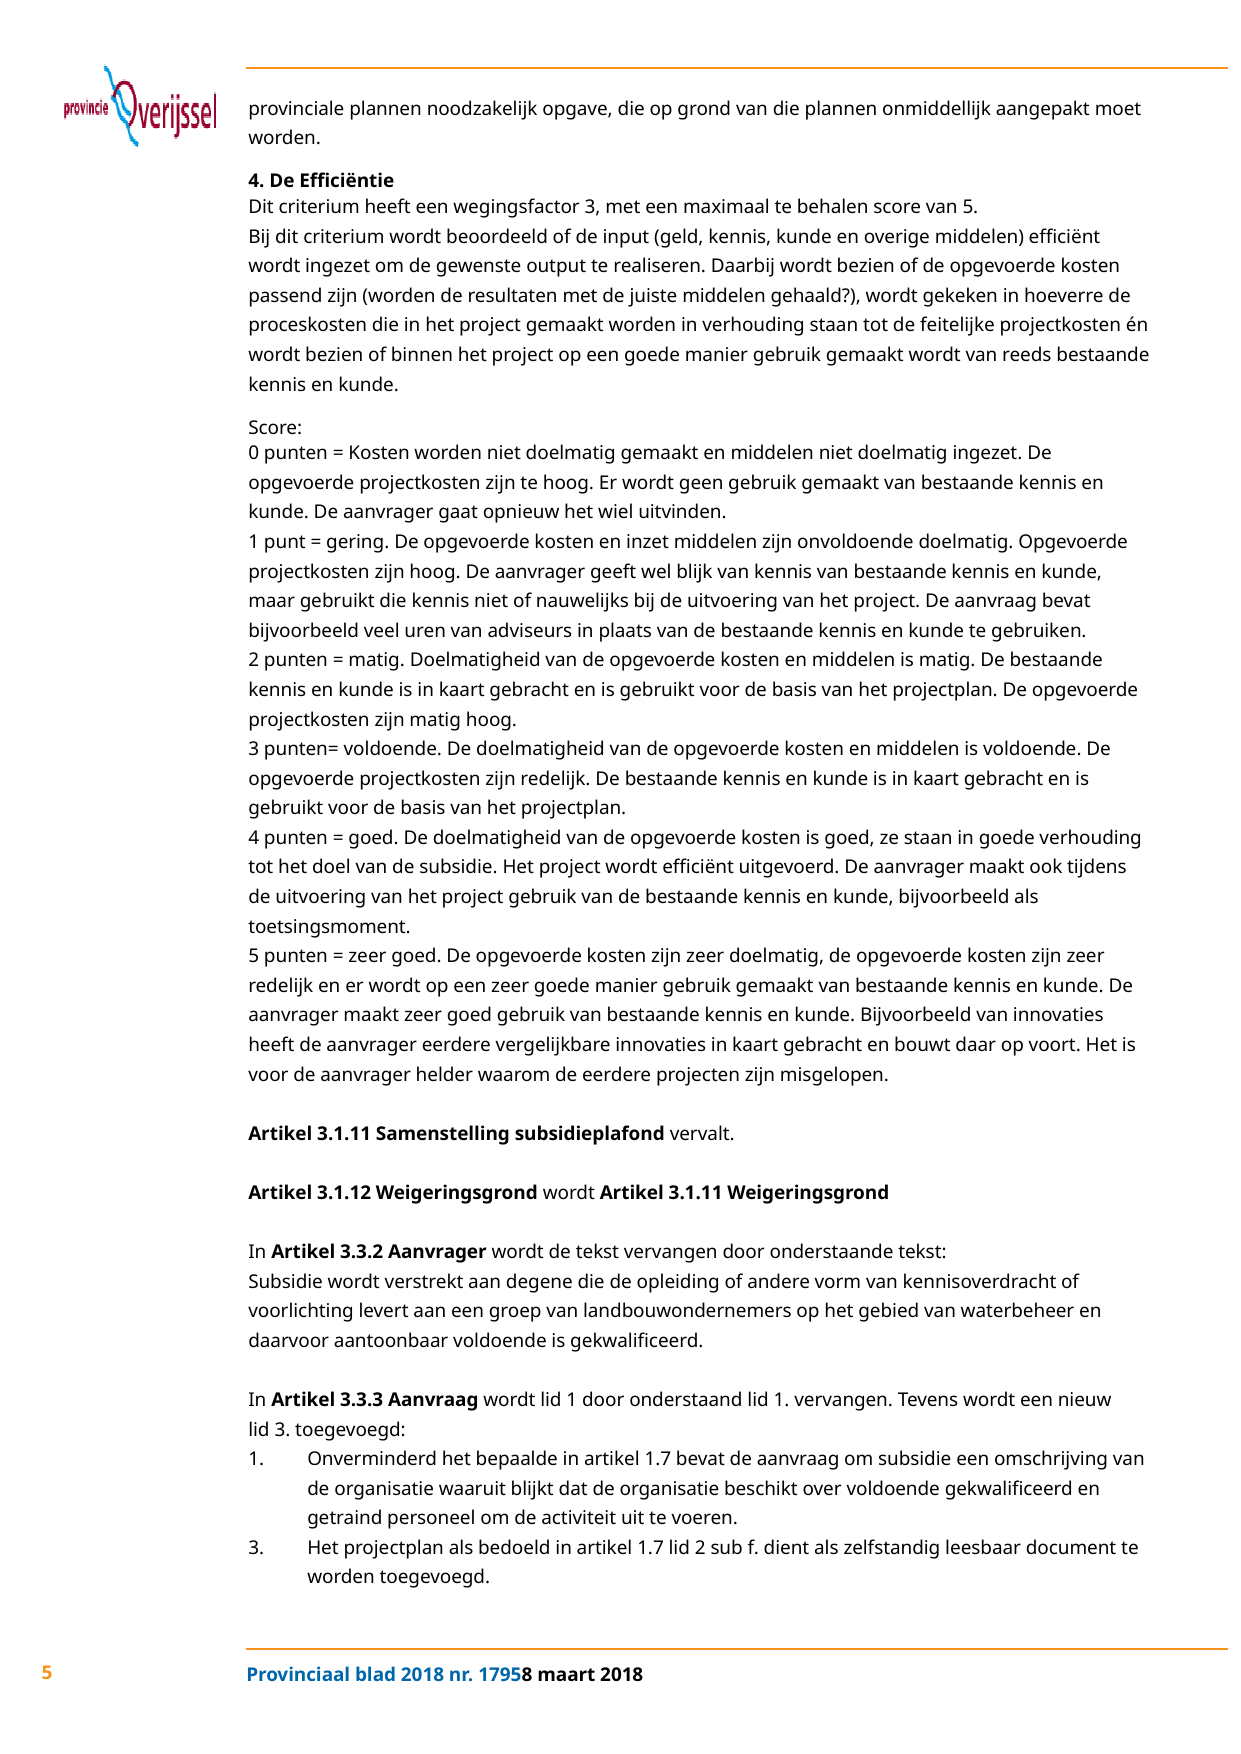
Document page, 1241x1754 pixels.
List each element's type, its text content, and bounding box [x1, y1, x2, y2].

picture [41, 47, 231, 172]
text 4. De Efficiëntie [248, 167, 1152, 193]
text 0 punten = Kosten worden niet doelmatig gemaakt en middelen niet doelmatig ingezet. De opgevoerde projectkosten zijn te hoog. Er wordt geen gebruik gemaakt van bestaande kennis en kunde. De aanvrager gaat opnieuw het wiel uitvinden. [248, 439, 1152, 524]
text 4 punten = goed. De doelmatigheid van de opgevoerde kosten is goed, ze staan in goede verhouding tot het doel van de subsidie. Het project wordt efficiënt uitgevoerd. De aanvrager maakt ook tijdens de uitvoering van het project gebruik van de bestaande kennis en kunde, bijvoorbeeld als toetsingsmoment. [248, 824, 1152, 939]
text Bij dit criterium wordt beoordeeld of de input (geld, kennis, kunde en overige middelen) efficiënt wordt ingezet om de gewenste output te realiseren. Daarbij wordt bezien of de opgevoerde kosten passend zijn (worden de resultaten met de juiste middelen gehaald?), wordt gekeken in hoeverre de proceskosten die in het project gemaakt worden in verhouding staan tot de feitelijke projectkosten én wordt bezien of binnen het project op een goede manier gebruik gemaakt wordt van reeds bestaande kennis en kunde. [248, 223, 1152, 396]
text 1 punt = gering. De opgevoerde kosten en inzet middelen zijn onvoldoende doelmatig. Opgevoerde projectkosten zijn hoog. De aanvrager geeft wel blijk van kennis van bestaande kennis en kunde, maar gebruikt die kennis niet of nauwelijks bij de uitvoering van het project. De aanvraag bevat bijvoorbeeld veel uren van adviseurs in plaats van de bestaande kennis en kunde te gebruiken. [248, 528, 1152, 643]
text Subsidie wordt verstrekt aan degene die de opleiding of andere vorm van kennisoverdracht of voorlichting levert aan een groep van landbouwondernemers op het gebied van waterbeheer en daarvoor aantoonbaar voldoende is gekwalificeerd. [248, 1268, 1152, 1353]
text 2 punten = matig. Doelmatigheid van de opgevoerde kosten en middelen is matig. De bestaande kennis en kunde is in kaart gebracht en is gebruikt voor de basis van het projectplan. De opgevoerde projectkosten zijn matig hoog. [248, 647, 1152, 732]
text provinciale plannen noodzakelijk opgave, die op grond van die plannen onmiddellijk aangepakt moet worden. [248, 95, 1152, 150]
list Het projectplan als bedoeld in artikel 1.7 lid 2 sub f. dient als zelfstandig leesbaar document te worden toegevoegd. [248, 1534, 1152, 1589]
text Artikel 3.1.11 Samenstelling subsidieplafond vervalt. [248, 1120, 1152, 1146]
text 5 punten = zeer goed. De opgevoerde kosten zijn zeer doelmatig, de opgevoerde kosten zijn zeer redelijk en er wordt op een zeer goede manier gebruik gemaakt van bestaande kennis en kunde. De aanvrager maakt zeer goed gebruik van bestaande kennis en kunde. Bijvoorbeeld van innovaties heeft de aanvrager eerdere vergelijkbare innovaties in kaart gebracht en bouwt daar op voort. Het is voor de aanvrager helder waarom de eerdere projecten zijn misgelopen. [248, 942, 1152, 1087]
text Score: [248, 414, 1152, 439]
text In Artikel 3.3.2 Aanvrager wordt de tekst vervangen door onderstaande tekst: [248, 1238, 1152, 1264]
text In Artikel 3.3.3 Aanvraag wordt lid 1 door onderstaand lid 1. vervangen. Tevens wordt een nieuw lid 3. toegevoegd: [248, 1386, 1152, 1442]
list Onverminderd het bepaalde in artikel 1.7 bevat de aanvraag om subsidie een omschrijving van de organisatie waaruit blijkt dat de organisatie beschikt over voldoende gekwalificeerd en getraind personeel om de activiteit uit te voeren. [248, 1445, 1152, 1530]
text Dit criterium heeft een wegingsfactor 3, met een maximaal te behalen score van 5. [248, 193, 1152, 219]
text Artikel 3.1.12 Weigeringsgrond wordt Artikel 3.1.11 Weigeringsgrond [248, 1179, 1152, 1205]
text 3 punten= voldoende. De doelmatigheid van de opgevoerde kosten en middelen is voldoende. De opgevoerde projectkosten zijn redelijk. De bestaande kennis en kunde is in kaart gebracht en is gebruikt voor de basis van het projectplan. [248, 735, 1152, 820]
